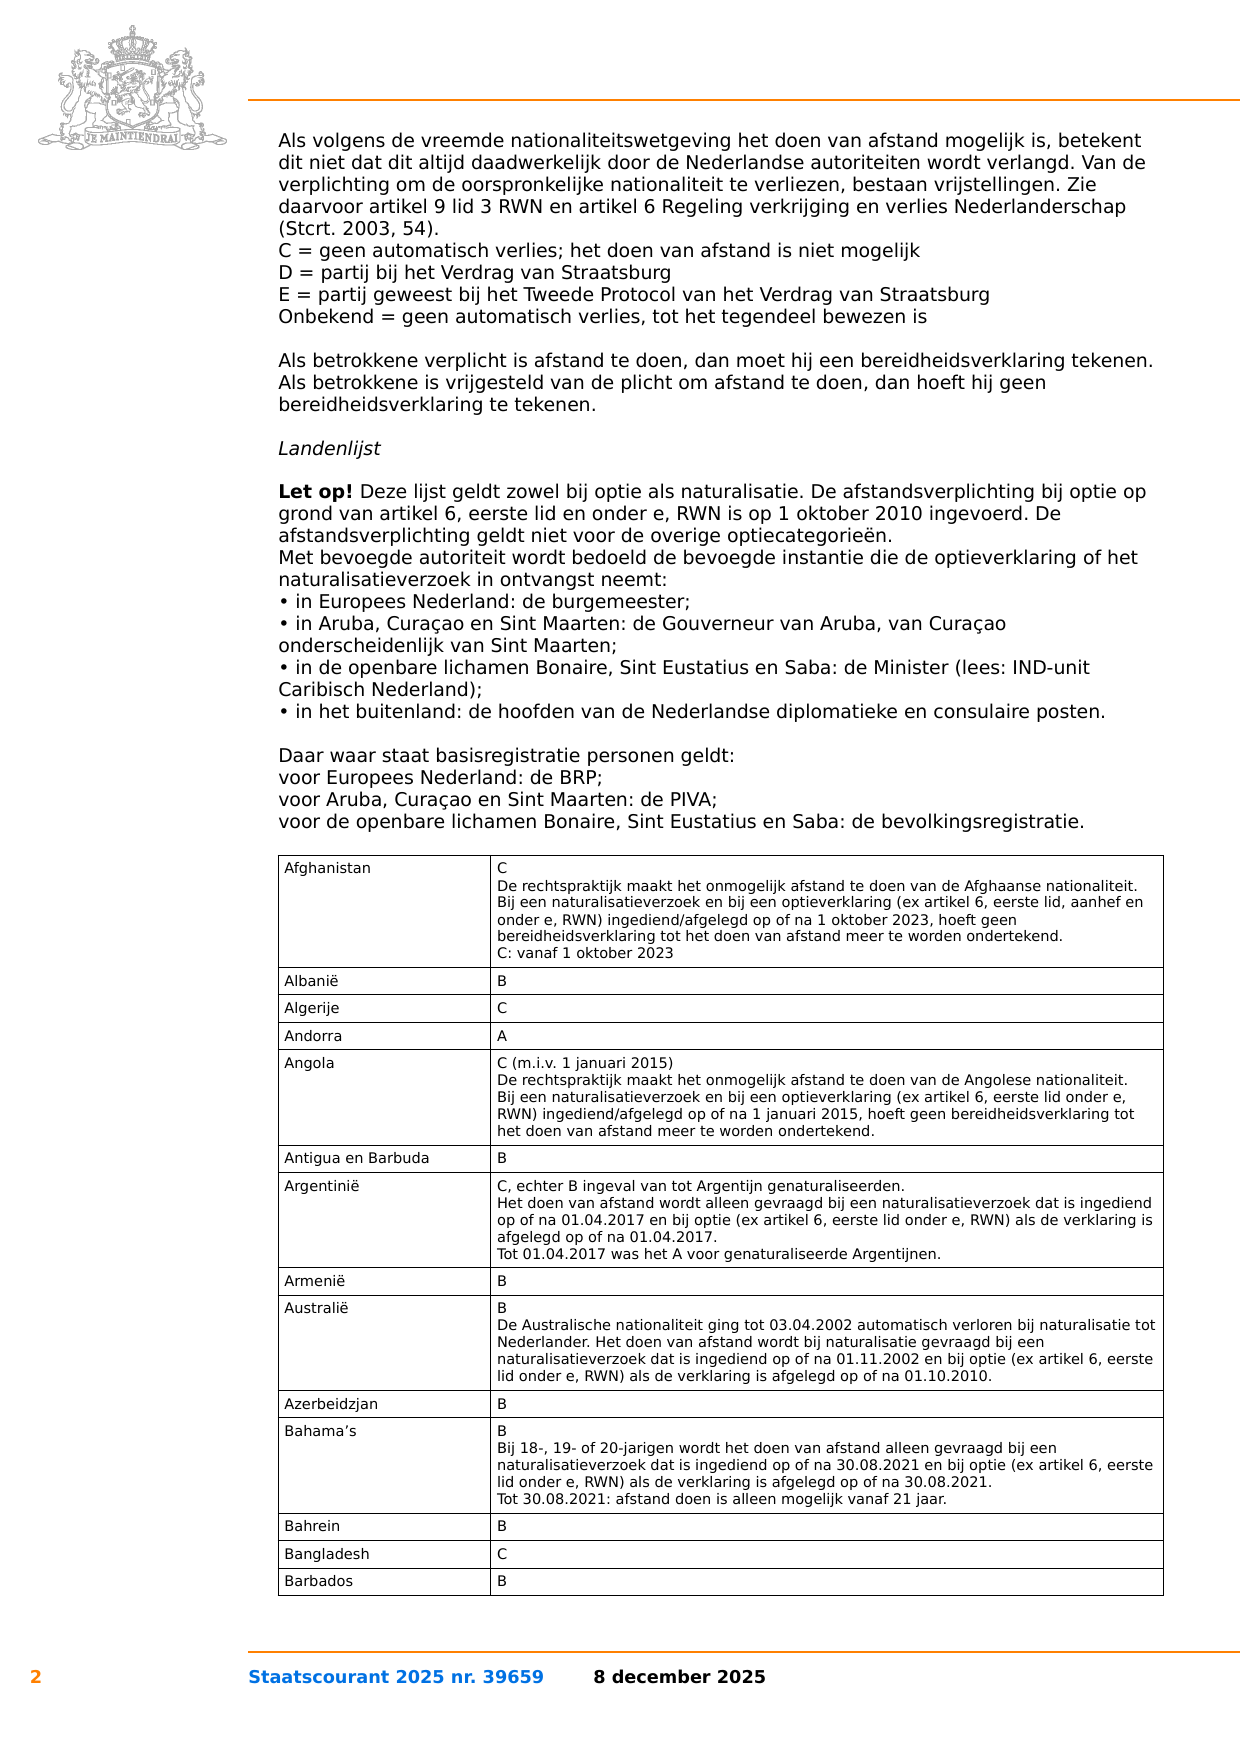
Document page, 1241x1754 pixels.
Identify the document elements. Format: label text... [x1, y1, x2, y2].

text E = partij geweest bij het Tweede Protocol van het Verdrag van Straatsburg [278, 284, 1163, 306]
table_cell Barbados [279, 1569, 490, 1595]
text Als betrokkene is vrijgesteld van de plicht om afstand te doen, dan hoeft hij geen bereidheidsverklaring te tekenen. [278, 372, 1163, 416]
text Als volgens de vreemde nationaliteitswetgeving het doen van afstand mogelijk is, betekent dit niet dat dit altijd daadwerkelijk door de Nederlandse autoriteiten wordt verlangd. Van de verplichting om de oorspronkelijke nationaliteit te verliezen, bestaan vrijstellingen. Zie daarvoor artikel 9 lid 3 RWN en artikel 6 Regeling verkrijging en verlies Nederlanderschap (Stcrt. 2003, 54). [278, 130, 1163, 240]
table_cell C [491, 1541, 1163, 1567]
text D = partij bij het Verdrag van Straatsburg [278, 262, 1163, 284]
table_cell B [491, 1391, 1163, 1417]
table_cell Angola [279, 1050, 490, 1144]
text voor Europees Nederland: de BRP; [278, 767, 1163, 789]
table_cell Azerbeidzjan [279, 1391, 490, 1417]
table_cell B [491, 1514, 1163, 1540]
table_cell C [491, 995, 1163, 1022]
text • in het buitenland: de hoofden van de Nederlandse diplomatieke en consulaire posten. [278, 701, 1163, 723]
table_cell Australië [279, 1296, 490, 1390]
table_header C De rechtspraktijk maakt het onmogelijk afstand te doen van de Afghaanse nationaliteit. Bij een naturalisatieverzoek en bij een optieverklaring (ex artikel 6, eerste lid, aanhef en onder e, RWN) ingediend/afgelegd op of na 1 oktober 2023, hoeft geen bereidheidsverklaring tot het doen van afstand meer te worden ondertekend. C: vanaf 1 oktober 2023 [491, 856, 1163, 967]
table_cell Bahrein [279, 1514, 490, 1540]
table_cell Albanië [279, 968, 490, 994]
table_cell Bangladesh [279, 1541, 490, 1567]
text voor Aruba, Curaçao en Sint Maarten: de PIVA; [278, 789, 1163, 811]
table_cell B [491, 1569, 1163, 1595]
text • in Europees Nederland: de burgemeester; [278, 591, 1163, 613]
text Daar waar staat basisregistratie personen geldt: [278, 745, 1163, 767]
table_cell C (m.i.v. 1 januari 2015) De rechtspraktijk maakt het onmogelijk afstand te doen van de Angolese nationaliteit. Bij een naturalisatieverzoek en bij een optieverklaring (ex artikel 6, eerste lid onder e, RWN) ingediend/afgelegd op of na 1 januari 2015, hoeft geen bereidheidsverklaring tot het doen van afstand meer te worden ondertekend. [491, 1050, 1163, 1144]
text Met bevoegde autoriteit wordt bedoeld de bevoegde instantie die de optieverklaring of het naturalisatieverzoek in ontvangst neemt: [278, 547, 1163, 591]
table_cell B [491, 968, 1163, 994]
text voor de openbare lichamen Bonaire, Sint Eustatius en Saba: de bevolkingsregistratie. [278, 811, 1163, 833]
table_cell Algerije [279, 995, 490, 1022]
table_cell Armenië [279, 1268, 490, 1294]
text • in Aruba, Curaçao en Sint Maarten: de Gouverneur van Aruba, van Curaçao onderscheidenlijk van Sint Maarten; [278, 613, 1163, 657]
table_cell A [491, 1023, 1163, 1049]
text C = geen automatisch verlies; het doen van afstand is niet mogelijk [278, 240, 1163, 262]
table_cell B [491, 1146, 1163, 1172]
table_cell Andorra [279, 1023, 490, 1049]
picture [38, 25, 227, 150]
table_cell B Bij 18-, 19- of 20-jarigen wordt het doen van afstand alleen gevraagd bij een naturalisatieverzoek dat is ingediend op of na 30.08.2021 en bij optie (ex artikel 6, eerste lid onder e, RWN) als de verklaring is afgelegd op of na 30.08.2021. Tot 30.08.2021: afstand doen is alleen mogelijk vanaf 21 jaar. [491, 1418, 1163, 1513]
table_cell C, echter B ingeval van tot Argentijn genaturaliseerden. Het doen van afstand wordt alleen gevraagd bij een naturalisatieverzoek dat is ingediend op of na 01.04.2017 en bij optie (ex artikel 6, eerste lid onder e, RWN) als de verklaring is afgelegd op of na 01.04.2017. Tot 01.04.2017 was het A voor genaturaliseerde Argentijnen. [491, 1173, 1163, 1267]
text Let op! Deze lijst geldt zowel bij optie als naturalisatie. De afstandsverplichting bij optie op grond van artikel 6, eerste lid en onder e, RWN is op 1 oktober 2010 ingevoerd. De afstandsverplichting geldt niet voor de overige optiecategorieën. [278, 481, 1163, 547]
subtitle Landenlijst [278, 437, 1163, 459]
text Als betrokkene verplicht is afstand te doen, dan moet hij een bereidheidsverklaring tekenen. [278, 349, 1163, 372]
text Onbekend = geen automatisch verlies, tot het tegendeel bewezen is [278, 306, 1163, 328]
table_cell B De Australische nationaliteit ging tot 03.04.2002 automatisch verloren bij naturalisatie tot Nederlander. Het doen van afstand wordt bij naturalisatie gevraagd bij een naturalisatieverzoek dat is ingediend op of na 01.11.2002 en bij optie (ex artikel 6, eerste lid onder e, RWN) als de verklaring is afgelegd op of na 01.10.2010. [491, 1296, 1163, 1390]
table_cell B [491, 1268, 1163, 1294]
table_header Afghanistan [279, 856, 490, 967]
table_cell Antigua en Barbuda [279, 1146, 490, 1172]
table_cell Bahama’s [279, 1418, 490, 1513]
text • in de openbare lichamen Bonaire, Sint Eustatius en Saba: de Minister (lees: IND-unit Caribisch Nederland); [278, 657, 1163, 701]
table_cell Argentinië [279, 1173, 490, 1267]
